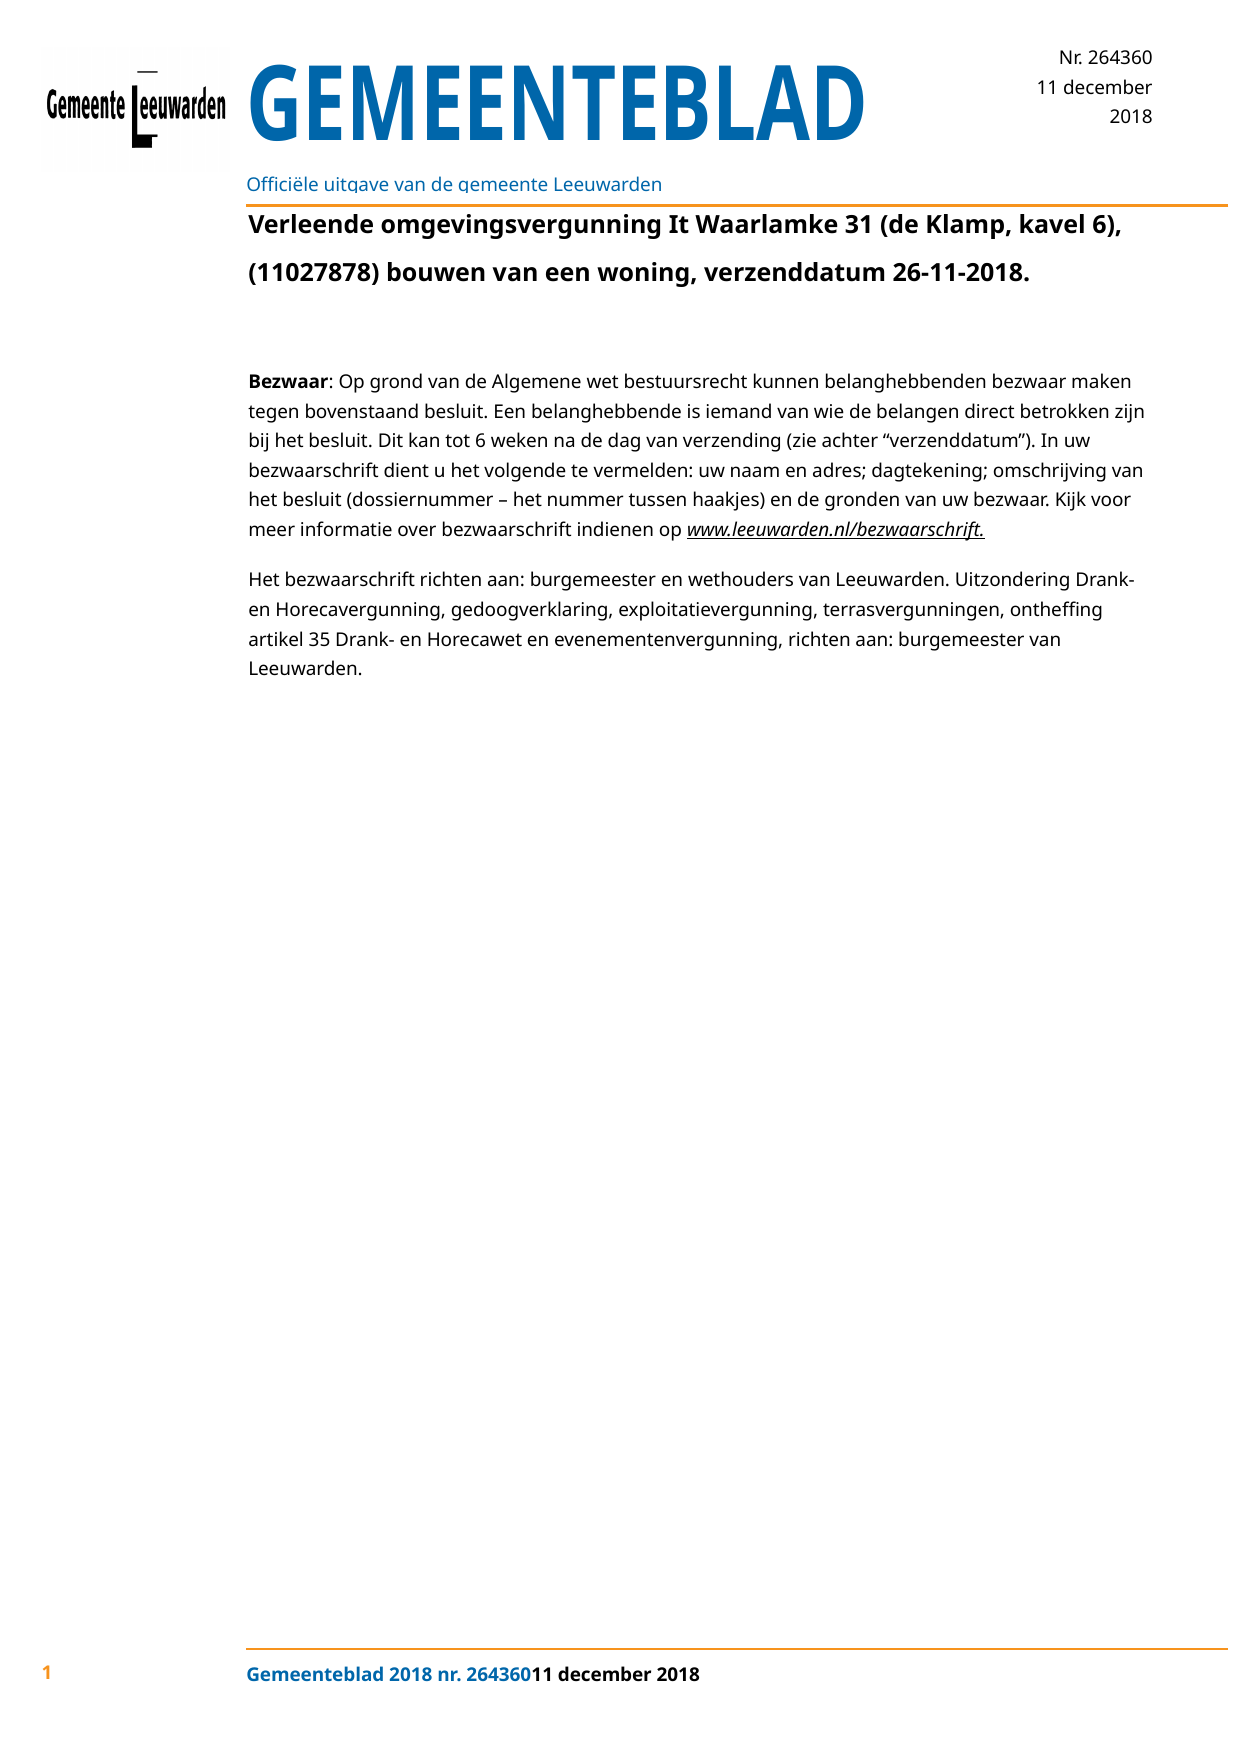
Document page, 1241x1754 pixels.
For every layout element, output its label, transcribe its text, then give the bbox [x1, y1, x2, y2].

text Bezwaar: Op grond van de Algemene wet bestuursrecht kunnen belanghebbenden bezwaar maken tegen bovenstaand besluit. Een belanghebbende is iemand van wie de belangen direct betrokken zijn bij het besluit. Dit kan tot 6 weken na de dag van verzending (zie achter “verzenddatum”). In uw bezwaarschrift dient u het volgende te vermelden: uw naam en adres; dagtekening; omschrijving van het besluit (dossiernummer – het nummer tussen haakjes) en de gronden van uw bezwaar. Kijk voor meer informatie over bezwaarschrift indienen op www.leeuwarden.nl/bezwaarschrift. [248, 368, 1152, 542]
picture [41, 47, 231, 172]
text Verleende omgevingsvergunning It Waarlamke 31 (de Klamp, kavel 6), (11027878) bouwen van een woning, verzenddatum 26-11-2018. [248, 207, 1152, 288]
text Het bezwaarschrift richten aan: burgemeester en wethouders van Leeuwarden. Uitzondering Drank- en Horecavergunning, gedoogverklaring, exploitatievergunning, terrasvergunningen, ontheffing artikel 35 Drank- en Horecawet en evenementenvergunning, richten aan: burgemeester van Leeuwarden. [248, 567, 1152, 681]
